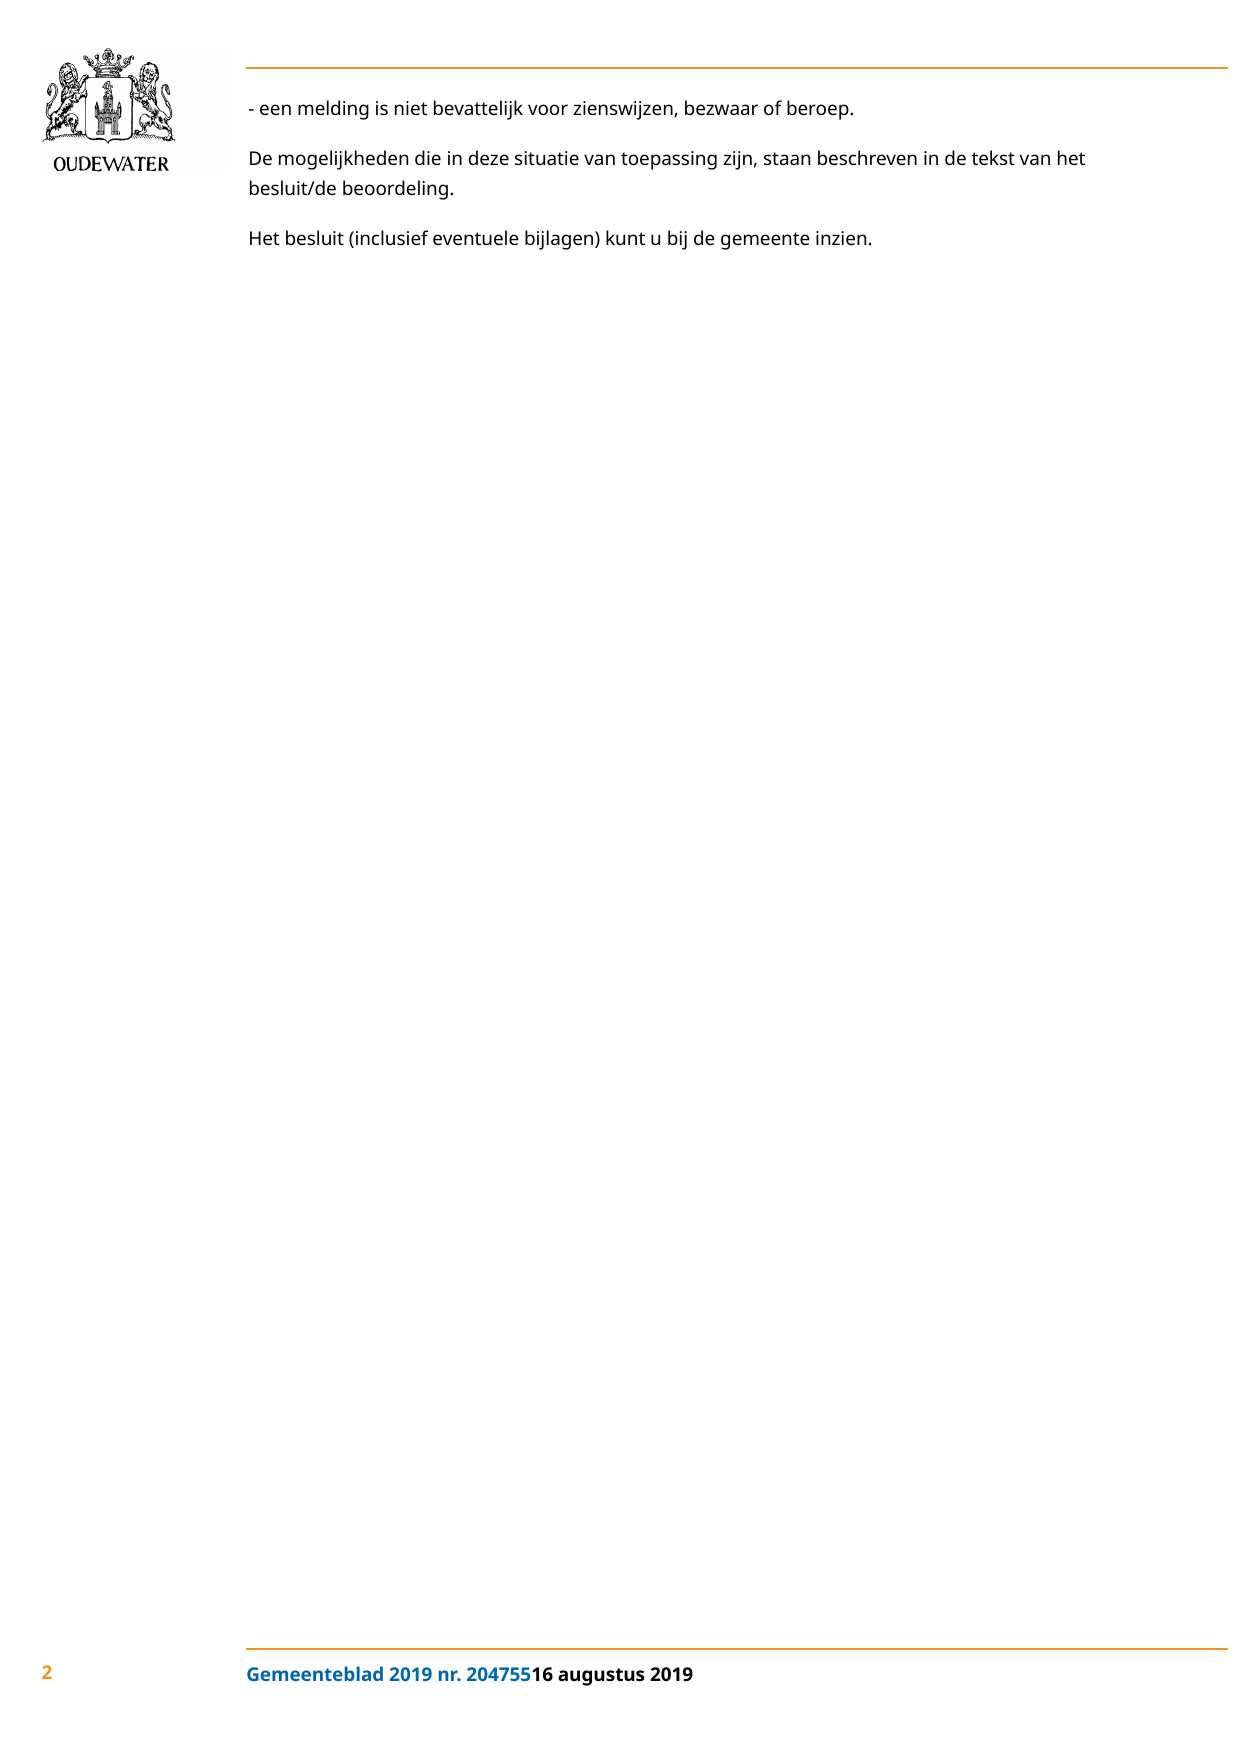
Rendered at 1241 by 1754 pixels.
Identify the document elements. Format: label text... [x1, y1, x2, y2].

text Het besluit (inclusief eventuele bijlagen) kunt u bij de gemeente inzien. [248, 225, 1152, 251]
text De mogelijkheden die in deze situatie van toepassing zijn, staan beschreven in de tekst van het besluit/de beoordeling. [248, 145, 1152, 201]
text - een melding is niet bevattelijk voor zienswijzen, bezwaar of beroep. [248, 95, 1152, 121]
picture [41, 47, 231, 172]
